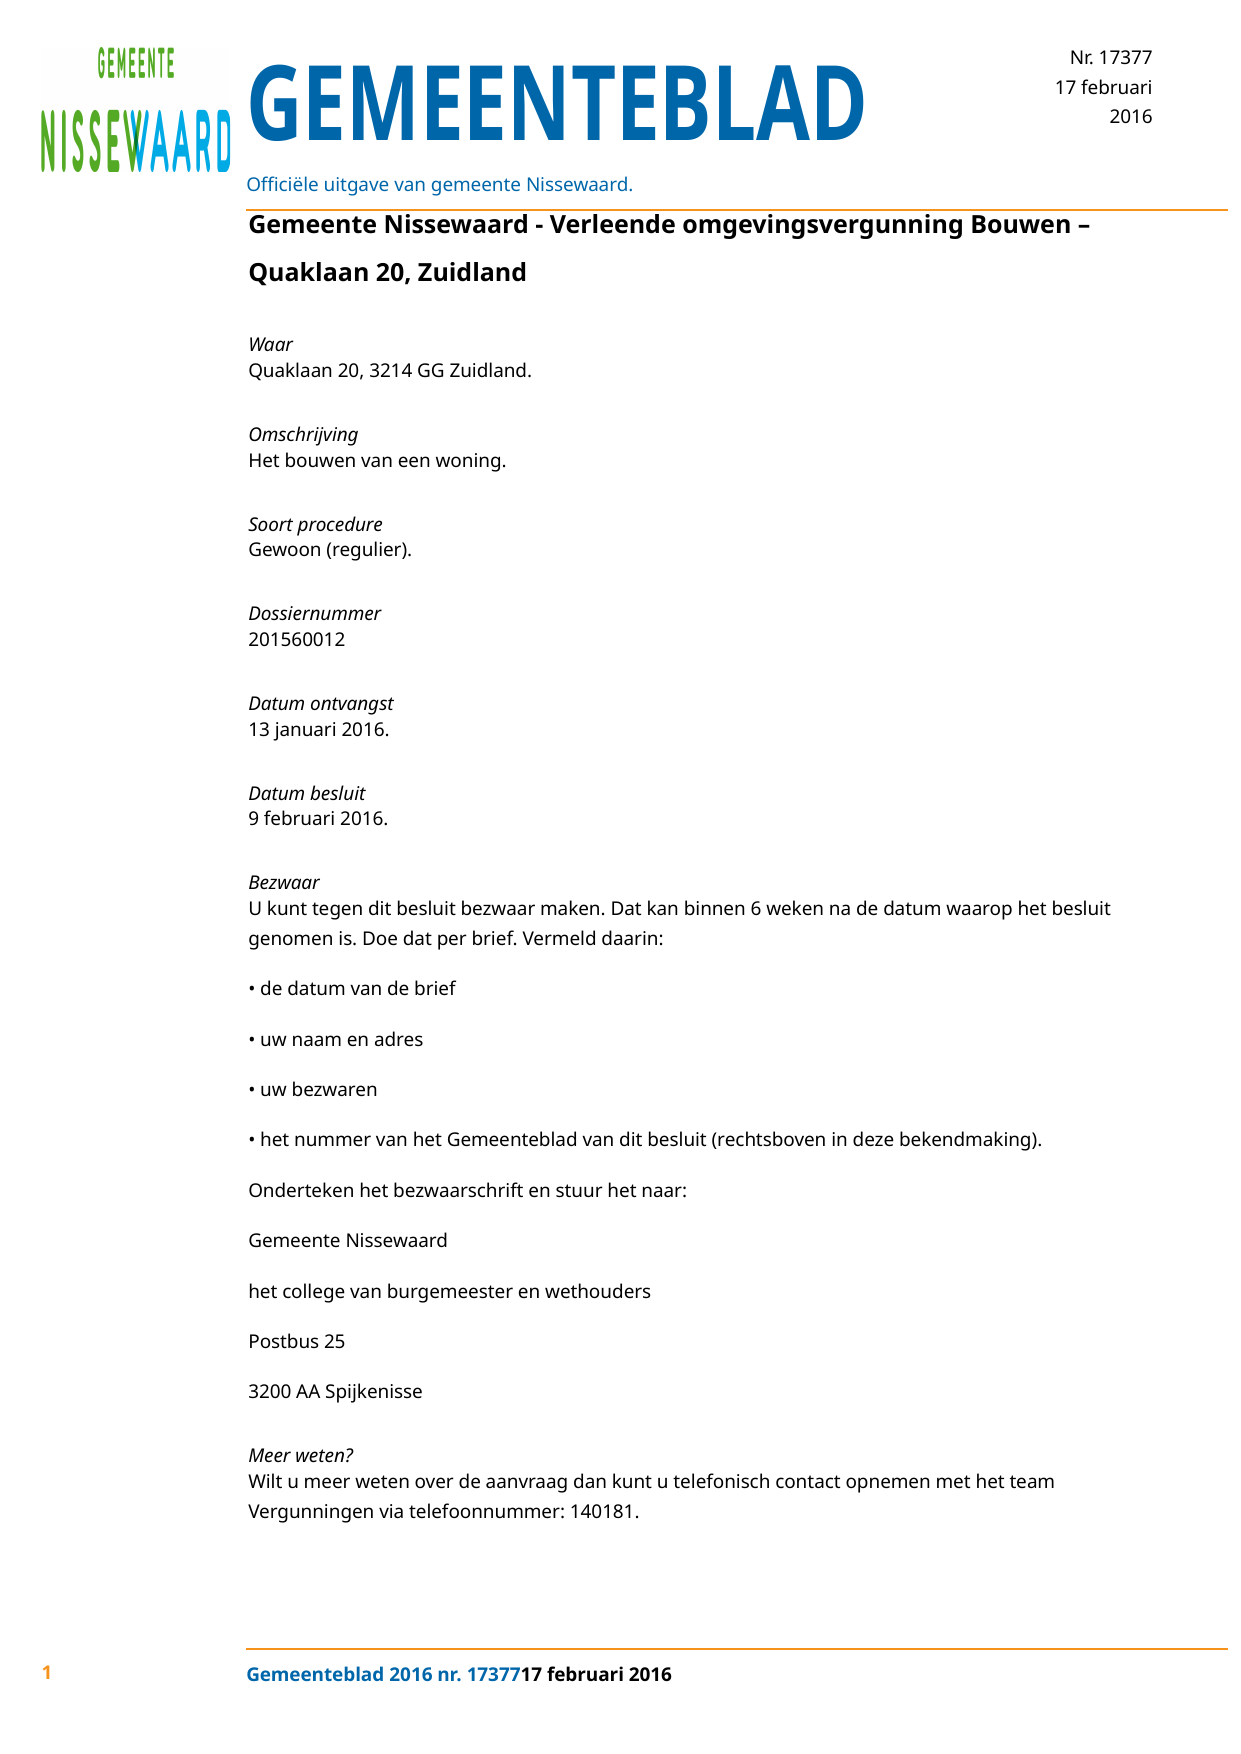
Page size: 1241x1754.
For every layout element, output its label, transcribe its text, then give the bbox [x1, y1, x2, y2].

text 9 februari 2016. [248, 806, 1152, 831]
text Gewoon (regulier). [248, 537, 1152, 562]
text Quaklaan 20, 3214 GG Zuidland. [248, 357, 1152, 383]
picture [201, 122, 206, 138]
text 3200 AA Spijkenisse [248, 1379, 1152, 1404]
text • uw naam en adres [248, 1026, 1152, 1051]
picture [41, 47, 231, 172]
text Waar [248, 331, 1152, 357]
text Gemeente Nissewaard [248, 1227, 1152, 1253]
text • uw bezwaren [248, 1076, 1152, 1102]
text Datum ontvangst [248, 690, 1152, 716]
text Het bouwen van een woning. [248, 447, 1152, 473]
text Bezwaar [248, 869, 1152, 895]
text • de datum van de brief [248, 975, 1152, 1001]
text Soort procedure [248, 511, 1152, 537]
text Onderteken het bezwaarschrift en stuur het naar: [248, 1177, 1152, 1203]
text Datum besluit [248, 780, 1152, 806]
picture [176, 157, 187, 172]
text Meer weten? [248, 1443, 1152, 1468]
picture [200, 151, 206, 172]
picture [222, 122, 227, 160]
text het college van burgemeester en wethouders [248, 1278, 1152, 1303]
text Postbus 25 [248, 1328, 1152, 1354]
text Gemeente Nissewaard - Verleende omgevingsvergunning Bouwen – Quaklaan 20, Zuidland [248, 211, 1152, 288]
text 201560012 [248, 626, 1152, 652]
text Wilt u meer weten over de aanvraag dan kunt u telefonisch contact opnemen met het team Vergunningen via telefoonnummer: 140181. [248, 1468, 1152, 1524]
text • het nummer van het Gemeenteblad van dit besluit (rechtsboven in deze bekendmaking). [248, 1127, 1152, 1152]
text U kunt tegen dit besluit bezwaar maken. Dat kan binnen 6 weken na de datum waarop het besluit genomen is. Doe dat per brief. Vermeld daarin: [248, 895, 1152, 951]
text 13 januari 2016. [248, 716, 1152, 742]
picture [154, 157, 165, 172]
text Omschrijving [248, 421, 1152, 447]
text Dossiernummer [248, 601, 1152, 626]
